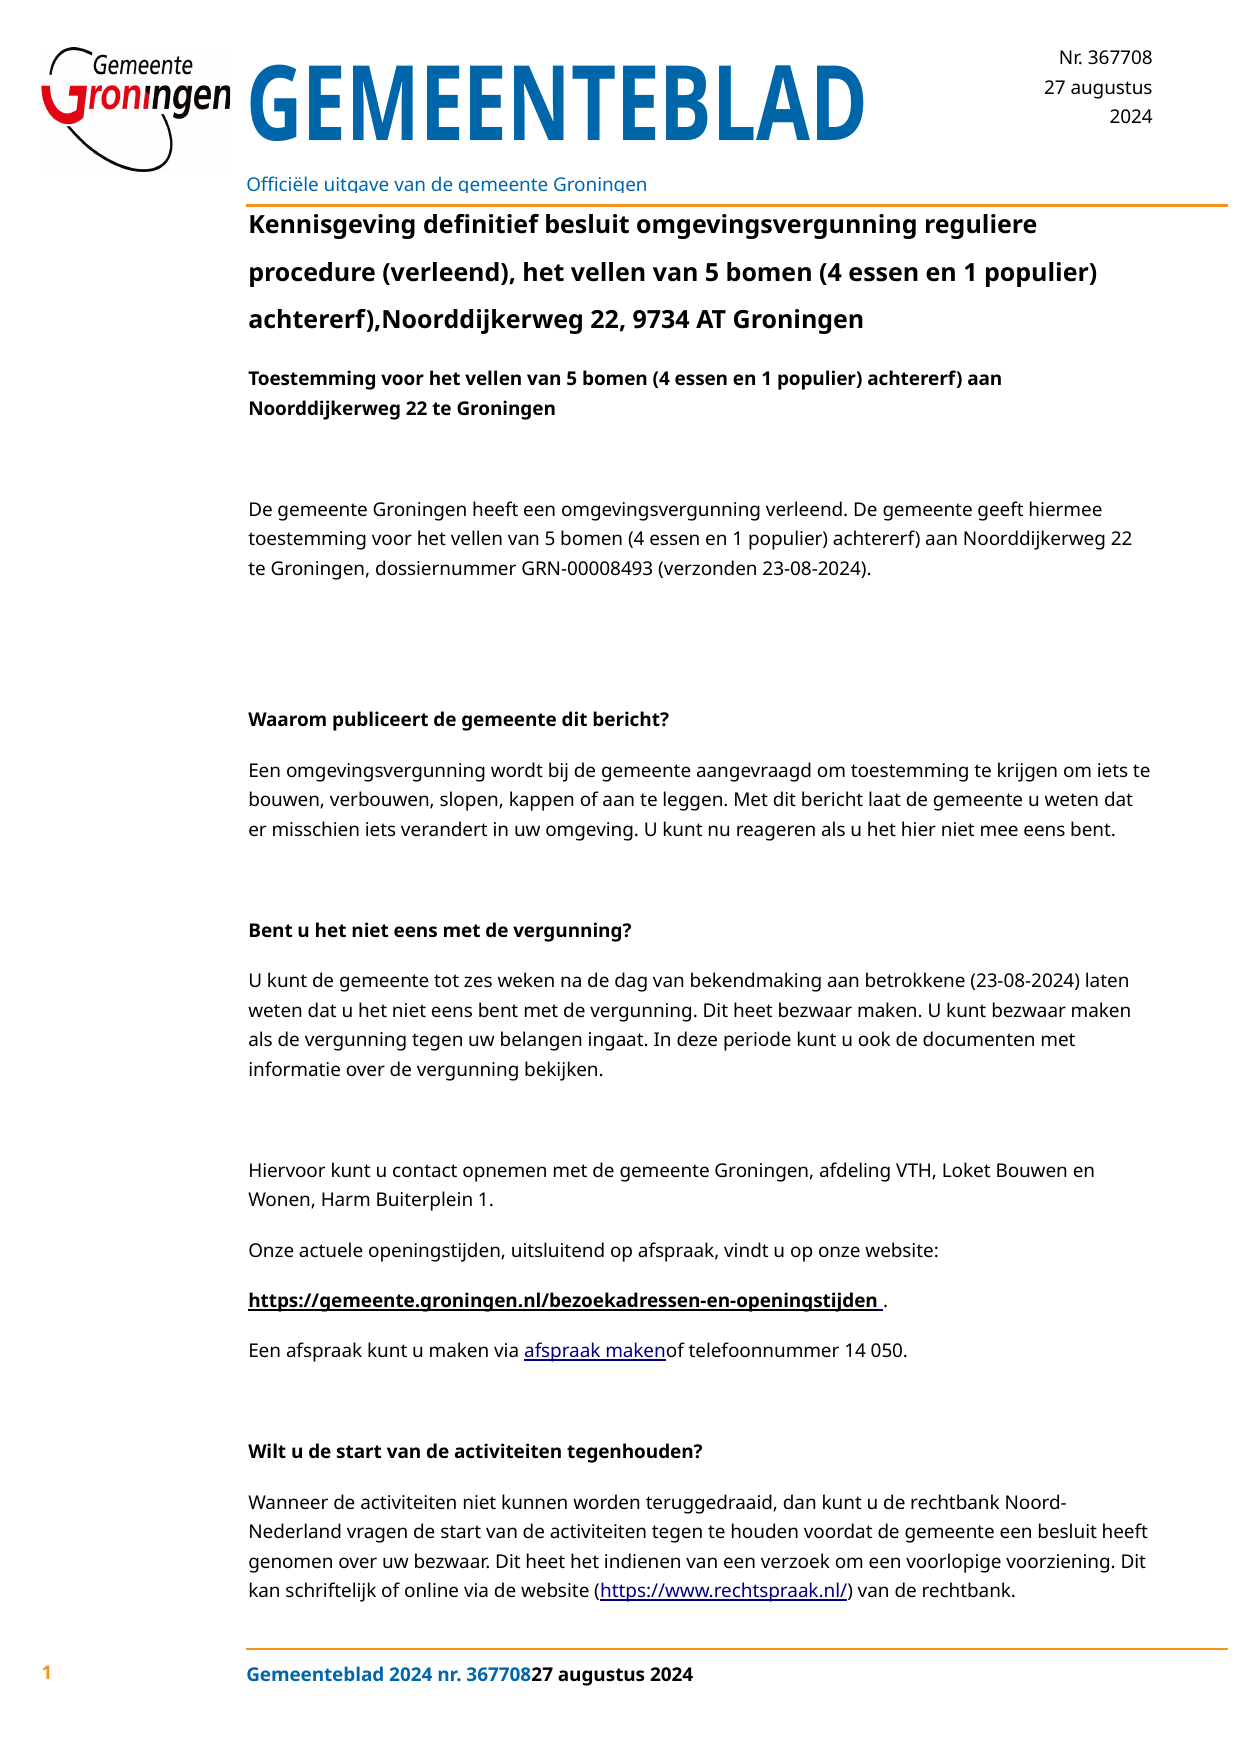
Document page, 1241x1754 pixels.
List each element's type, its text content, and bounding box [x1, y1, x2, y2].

text Een afspraak kunt u maken via afspraak makenof telefoonnummer 14 050. [248, 1338, 1152, 1363]
text Onze actuele openingstijden, uitsluitend op afspraak, vindt u op onze website: [248, 1237, 1152, 1262]
text Een omgevingsvergunning wordt bij de gemeente aangevraagd om toestemming te krijgen om iets te bouwen, verbouwen, slopen, kappen of aan te leggen. Met dit bericht laat de gemeente u weten dat er misschien iets verandert in uw omgeving. U kunt nu reageren als u het hier niet mee eens bent. [248, 757, 1152, 842]
text Wilt u de start van de activiteiten tegenhouden? [248, 1438, 1152, 1464]
text https://gemeente.groningen.nl/bezoekadressen-en-openingstijden . [248, 1287, 1152, 1313]
picture [41, 47, 231, 172]
text Toestemming voor het vellen van 5 bomen (4 essen en 1 populier) achtererf) aan Noorddijkerweg 22 te Groningen [248, 366, 1152, 421]
text Waarom publiceert de gemeente dit bericht? [248, 706, 1152, 732]
text U kunt de gemeente tot zes weken na de dag van bekendmaking aan betrokkene (23-08-2024) laten weten dat u het niet eens bent met de vergunning. Dit heet bezwaar maken. U kunt bezwaar maken als de vergunning tegen uw belangen ingaat. In deze periode kunt u ook de documenten met informatie over de vergunning bekijken. [248, 967, 1152, 1082]
text Bent u het niet eens met de vergunning? [248, 917, 1152, 942]
text De gemeente Groningen heeft een omgevingsvergunning verleend. De gemeente geeft hiermee toestemming voor het vellen van 5 bomen (4 essen en 1 populier) achtererf) aan Noorddijkerweg 22 te Groningen, dossiernummer GRN-00008493 (verzonden 23-08-2024). [248, 496, 1152, 581]
text Kennisgeving definitief besluit omgevingsvergunning reguliere procedure (verleend), het vellen van 5 bomen (4 essen en 1 populier) achtererf),Noorddijkerweg 22, 9734 AT Groningen [248, 207, 1152, 336]
text Hiervoor kunt u contact opnemen met de gemeente Groningen, afdeling VTH, Loket Bouwen en Wonen, Harm Buiterplein 1. [248, 1157, 1152, 1212]
text Wanneer de activiteiten niet kunnen worden teruggedraaid, dan kunt u de rechtbank Noord-Nederland vragen de start van de activiteiten tegen te houden voordat de gemeente een besluit heeft genomen over uw bezwaar. Dit heet het indienen van een verzoek om een voorlopige voorziening. Dit kan schriftelijk of online via de website (https://www.rechtspraak.nl/) van de rechtbank. [248, 1489, 1152, 1603]
